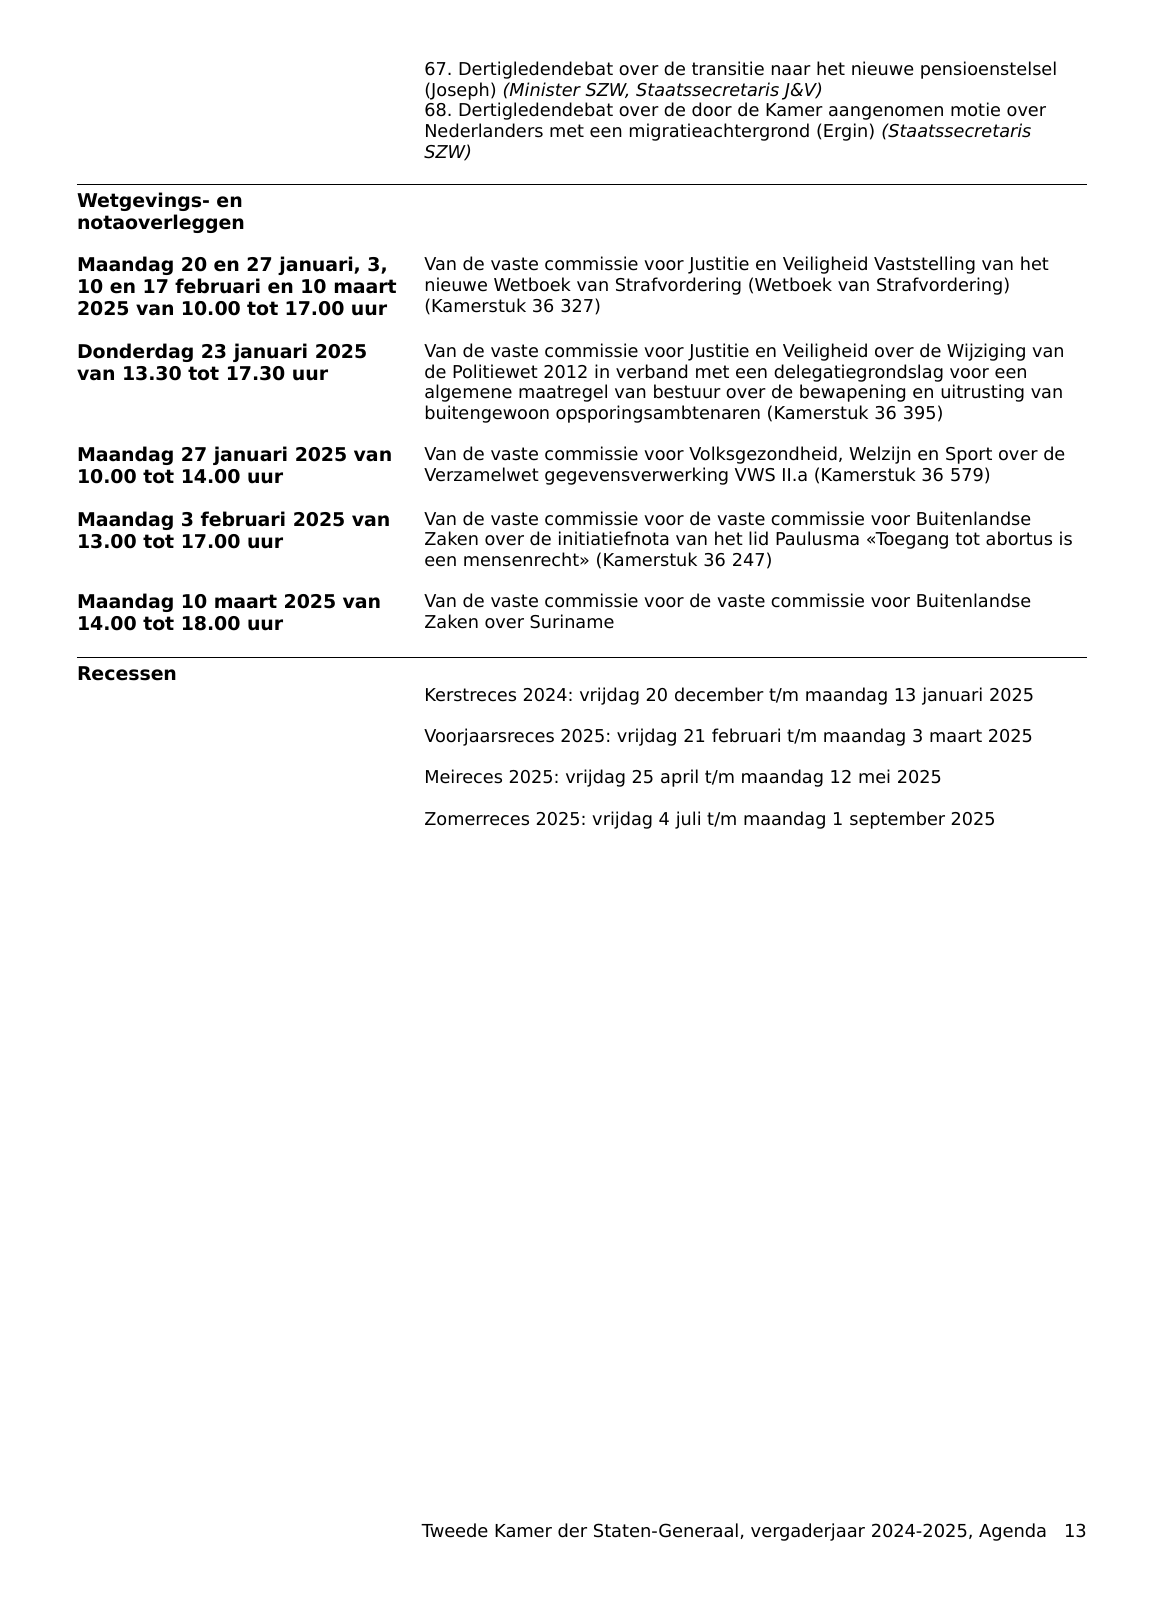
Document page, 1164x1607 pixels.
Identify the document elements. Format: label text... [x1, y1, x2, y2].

table_cell [77, 747, 401, 767]
table_cell [77, 685, 401, 705]
table_cell [77, 100, 401, 162]
table_cell Zomerreces 2025: vrijdag 4 juli t/m maandag 1 september 2025 [418, 809, 1087, 829]
table_cell [418, 234, 1087, 254]
table_cell [401, 685, 418, 705]
table_cell [401, 788, 418, 808]
table_cell [418, 747, 1087, 767]
table_header [401, 658, 418, 685]
table_cell [77, 320, 401, 341]
table_cell Van de vaste commissie voor Justitie en Veiligheid over de Wijziging van de Politiewet 2012 in verband met een delegatiegrondslag voor een algemene maatregel van bestuur over de bewapening en uitrusting van buitengewoon opsporingsambtenaren (Kamerstuk 36 395) [418, 341, 1087, 423]
table_cell Maandag 20 en 27 januari, 3, 10 en 17 februari en 10 maart 2025 van 10.00 tot 17.00 uur [77, 254, 401, 320]
table_cell [77, 726, 401, 747]
table_cell [418, 788, 1087, 808]
table_cell [77, 59, 401, 100]
table_header [418, 658, 1087, 685]
table_cell [418, 571, 1087, 591]
table_cell [401, 100, 418, 162]
table_cell [401, 254, 418, 320]
table_header Recessen [77, 658, 401, 685]
table_cell [401, 444, 418, 488]
table_cell [401, 809, 418, 829]
table_cell [77, 788, 401, 808]
table_cell Voorjaarsreces 2025: vrijdag 21 februari t/m maandag 3 maart 2025 [418, 726, 1087, 747]
table_cell [401, 571, 418, 591]
table_cell [401, 726, 418, 747]
table_header Wetgevings- en notaoverleggen [77, 185, 401, 234]
table_header [418, 185, 1087, 234]
table_cell Maandag 10 maart 2025 van 14.00 tot 18.00 uur [77, 591, 401, 635]
table_cell [401, 591, 418, 635]
table_cell [77, 488, 401, 509]
table_cell Maandag 27 januari 2025 van 10.00 tot 14.00 uur [77, 444, 401, 488]
table_cell [401, 767, 418, 788]
table_cell [418, 320, 1087, 341]
table_cell [77, 705, 401, 726]
table_cell Van de vaste commissie voor Justitie en Veiligheid Vaststelling van het nieuwe Wetboek van Strafvordering (Wetboek van Strafvordering) (Kamerstuk 36 327) [418, 254, 1087, 320]
table_cell [77, 767, 401, 788]
table_cell Van de vaste commissie voor Volksgezondheid, Welzijn en Sport over de Verzamelwet gegevensverwerking VWS II.a (Kamerstuk 36 579) [418, 444, 1087, 488]
table_cell [77, 571, 401, 591]
table_cell [401, 509, 418, 571]
table_cell Van de vaste commissie voor de vaste commissie voor Buitenlandse Zaken over de initiatiefnota van het lid Paulusma «Toegang tot abortus is een mensenrecht» (Kamerstuk 36 247) [418, 509, 1087, 571]
table_cell [77, 809, 401, 829]
table_cell [401, 234, 418, 254]
table_cell [401, 424, 418, 444]
table_cell Donderdag 23 januari 2025 van 13.30 tot 17.30 uur [77, 341, 401, 423]
table_cell Van de vaste commissie voor de vaste commissie voor Buitenlandse Zaken over Suriname [418, 591, 1087, 635]
table_cell [401, 320, 418, 341]
table_cell 67. Dertigledendebat over de transitie naar het nieuwe pensioenstelsel (Joseph) (Minister SZW, Staatssecretaris J&V) [418, 59, 1087, 100]
table_cell Maandag 3 februari 2025 van 13.00 tot 17.00 uur [77, 509, 401, 571]
table_cell [77, 234, 401, 254]
table_header [401, 185, 418, 234]
table_cell [401, 747, 418, 767]
table_cell [418, 705, 1087, 726]
table_cell [418, 424, 1087, 444]
table_cell 68. Dertigledendebat over de door de Kamer aangenomen motie over Nederlanders met een migratieachtergrond (Ergin) (Staatssecretaris SZW) [418, 100, 1087, 162]
table_cell Kerstreces 2024: vrijdag 20 december t/m maandag 13 januari 2025 [418, 685, 1087, 705]
table_cell [401, 488, 418, 509]
table_cell [418, 488, 1087, 509]
table_cell [401, 59, 418, 100]
table_cell [401, 705, 418, 726]
table_cell [401, 341, 418, 423]
table_cell Meireces 2025: vrijdag 25 april t/m maandag 12 mei 2025 [418, 767, 1087, 788]
table_cell [77, 424, 401, 444]
